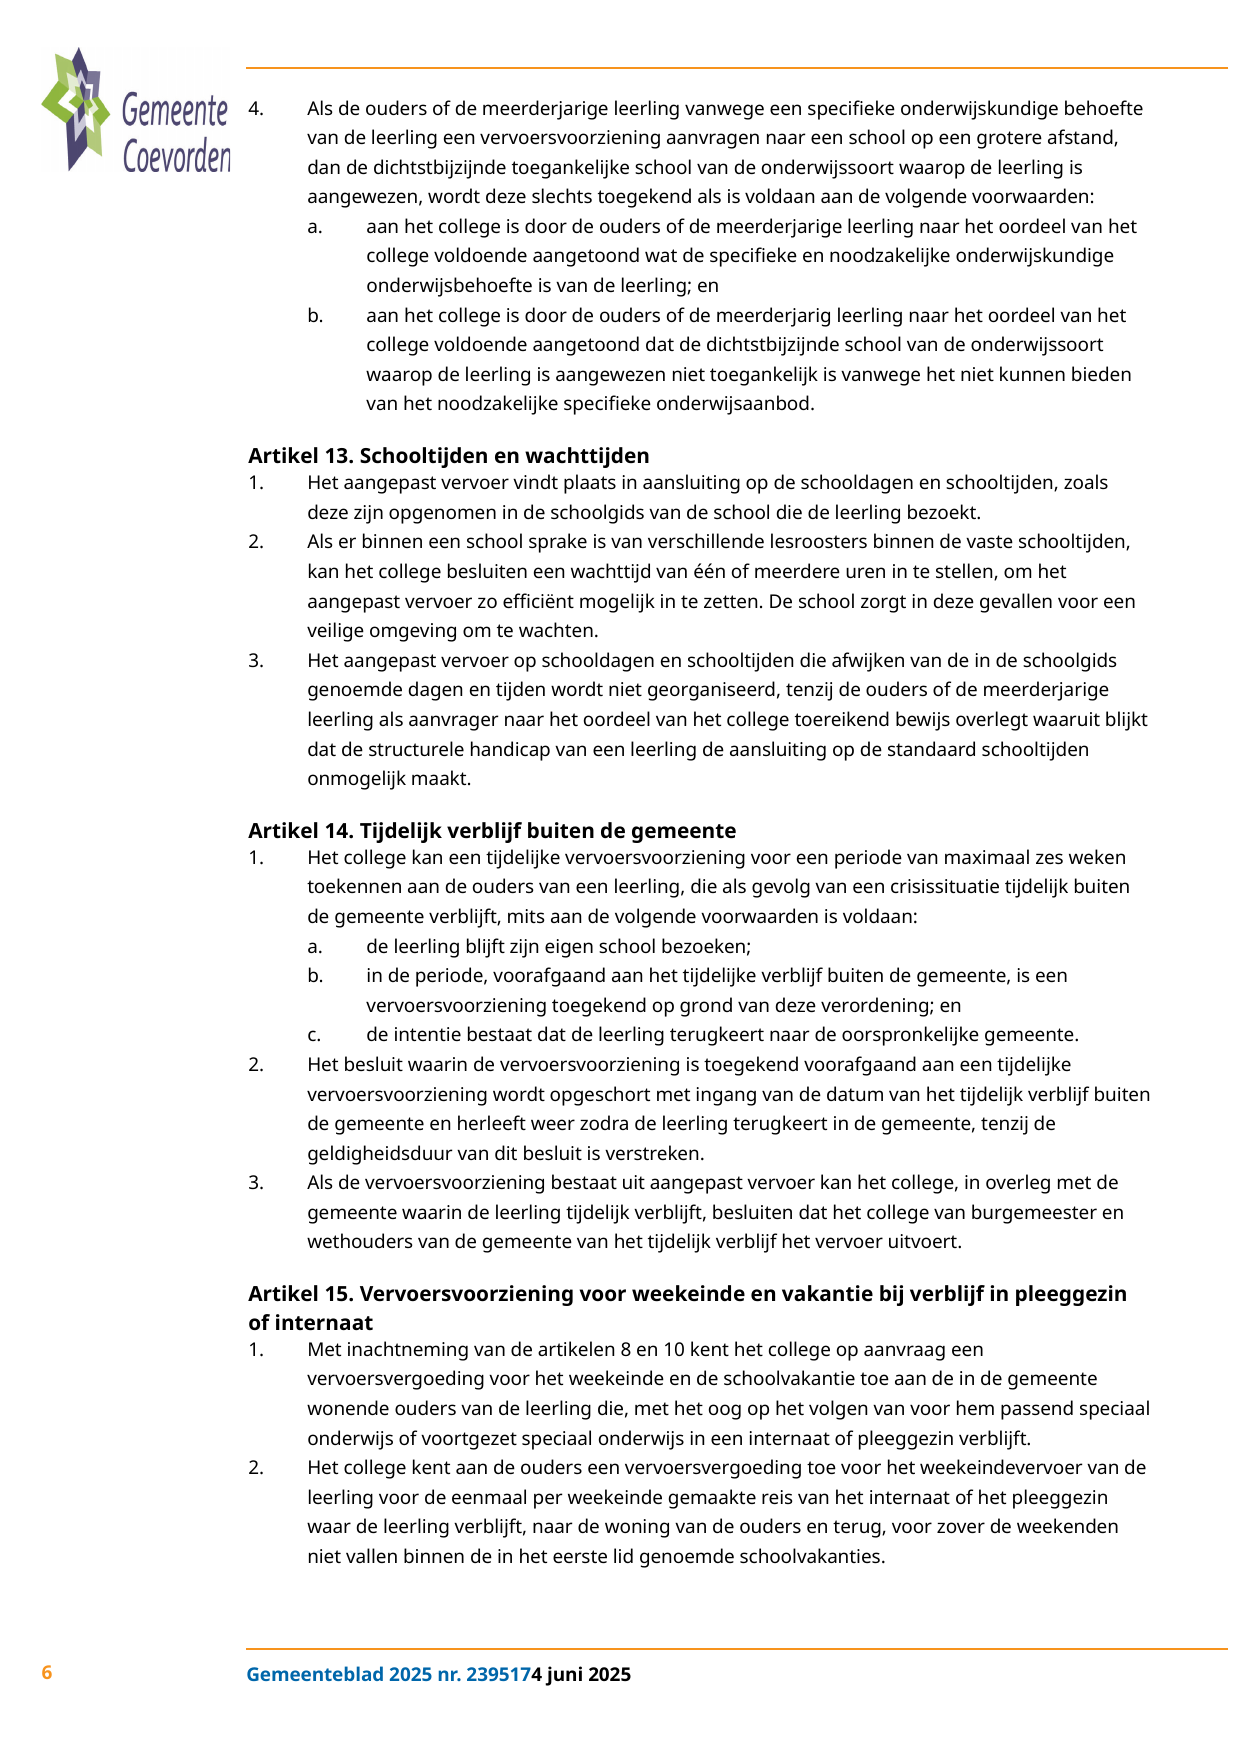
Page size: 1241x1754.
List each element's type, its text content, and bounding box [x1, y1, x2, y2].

list Als er binnen een school sprake is van verschillende lesroosters binnen de vaste schooltijden, kan het college besluiten een wachttijd van één of meerdere uren in te stellen, om het aangepast vervoer zo efficiënt mogelijk in te zetten. De school zorgt in deze gevallen voor een veilige omgeving om te wachten. [248, 529, 1152, 643]
list Het aangepast vervoer vindt plaats in aansluiting op de schooldagen en schooltijden, zoals deze zijn opgenomen in de schoolgids van de school die de leerling bezoekt. [248, 469, 1152, 525]
list Het college kent aan de ouders een vervoersvergoeding toe voor het weekeindevervoer van de leerling voor de eenmaal per weekeinde gemaakte reis van het internaat of het pleeggezin waar de leerling verblijft, naar de woning van de ouders en terug, voor zover de weekenden niet vallen binnen de in het eerste lid genoemde schoolvakanties. [248, 1454, 1152, 1569]
list de leerling blijft zijn eigen school bezoeken; [307, 933, 1152, 959]
list de intentie bestaat dat de leerling terugkeert naar de oorspronkelijke gemeente. [307, 1022, 1152, 1047]
list Het besluit waarin de vervoersvoorziening is toegekend voorafgaand aan een tijdelijke vervoersvoorziening wordt opgeschort met ingang van de datum van het tijdelijk verblijf buiten de gemeente en herleeft weer zodra de leerling terugkeert in de gemeente, tenzij de geldigheidsduur van dit besluit is verstreken. [248, 1051, 1152, 1166]
list Als de ouders of de meerderjarige leerling vanwege een specifieke onderwijskundige behoefte van de leerling een vervoersvoorziening aanvragen naar een school op een grotere afstand, dan de dichtstbijzijnde toegankelijke school van de onderwijssoort waarop de leerling is aangewezen, wordt deze slechts toegekend als is voldaan aan de volgende voorwaarden: [248, 95, 1152, 209]
text Artikel 13. Schooltijden en wachttijden [248, 441, 1152, 469]
list aan het college is door de ouders of de meerderjarig leerling naar het oordeel van het college voldoende aangetoond dat de dichtstbijzijnde school van de onderwijssoort waarop de leerling is aangewezen niet toegankelijk is vanwege het niet kunnen bieden van het noodzakelijke specifieke onderwijsaanbod. [307, 302, 1152, 416]
list aan het college is door de ouders of de meerderjarige leerling naar het oordeel van het college voldoende aangetoond wat de specifieke en noodzakelijke onderwijskundige onderwijsbehoefte is van de leerling; en [307, 213, 1152, 298]
picture [41, 47, 231, 172]
text Artikel 14. Tijdelijk verblijf buiten de gemeente [248, 816, 1152, 844]
list Het aangepast vervoer op schooldagen en schooltijden die afwijken van de in de schoolgids genoemde dagen en tijden wordt niet georganiseerd, tenzij de ouders of de meerderjarige leerling als aanvrager naar het oordeel van het college toereikend bewijs overlegt waaruit blijkt dat de structurele handicap van een leerling de aansluiting op de standaard schooltijden onmogelijk maakt. [248, 647, 1152, 791]
list Als de vervoersvoorziening bestaat uit aangepast vervoer kan het college, in overleg met de gemeente waarin de leerling tijdelijk verblijft, besluiten dat het college van burgemeester en wethouders van de gemeente van het tijdelijk verblijf het vervoer uitvoert. [248, 1169, 1152, 1254]
list Met inachtneming van de artikelen 8 en 10 kent het college op aanvraag een vervoersvergoeding voor het weekeinde en de schoolvakantie toe aan de in de gemeente wonende ouders van de leerling die, met het oog op het volgen van voor hem passend speciaal onderwijs of voortgezet speciaal onderwijs in een internaat of pleeggezin verblijft. [248, 1336, 1152, 1451]
text Artikel 15. Vervoersvoorziening voor weekeinde en vakantie bij verblijf in pleeggezin of internaat [248, 1279, 1152, 1336]
list in de periode, voorafgaand aan het tijdelijke verblijf buiten de gemeente, is een vervoersvoorziening toegekend op grond van deze verordening; en [307, 962, 1152, 1018]
list Het college kan een tijdelijke vervoersvoorziening voor een periode van maximaal zes weken toekennen aan de ouders van een leerling, die als gevolg van een crisissituatie tijdelijk buiten de gemeente verblijft, mits aan de volgende voorwaarden is voldaan: [248, 844, 1152, 929]
